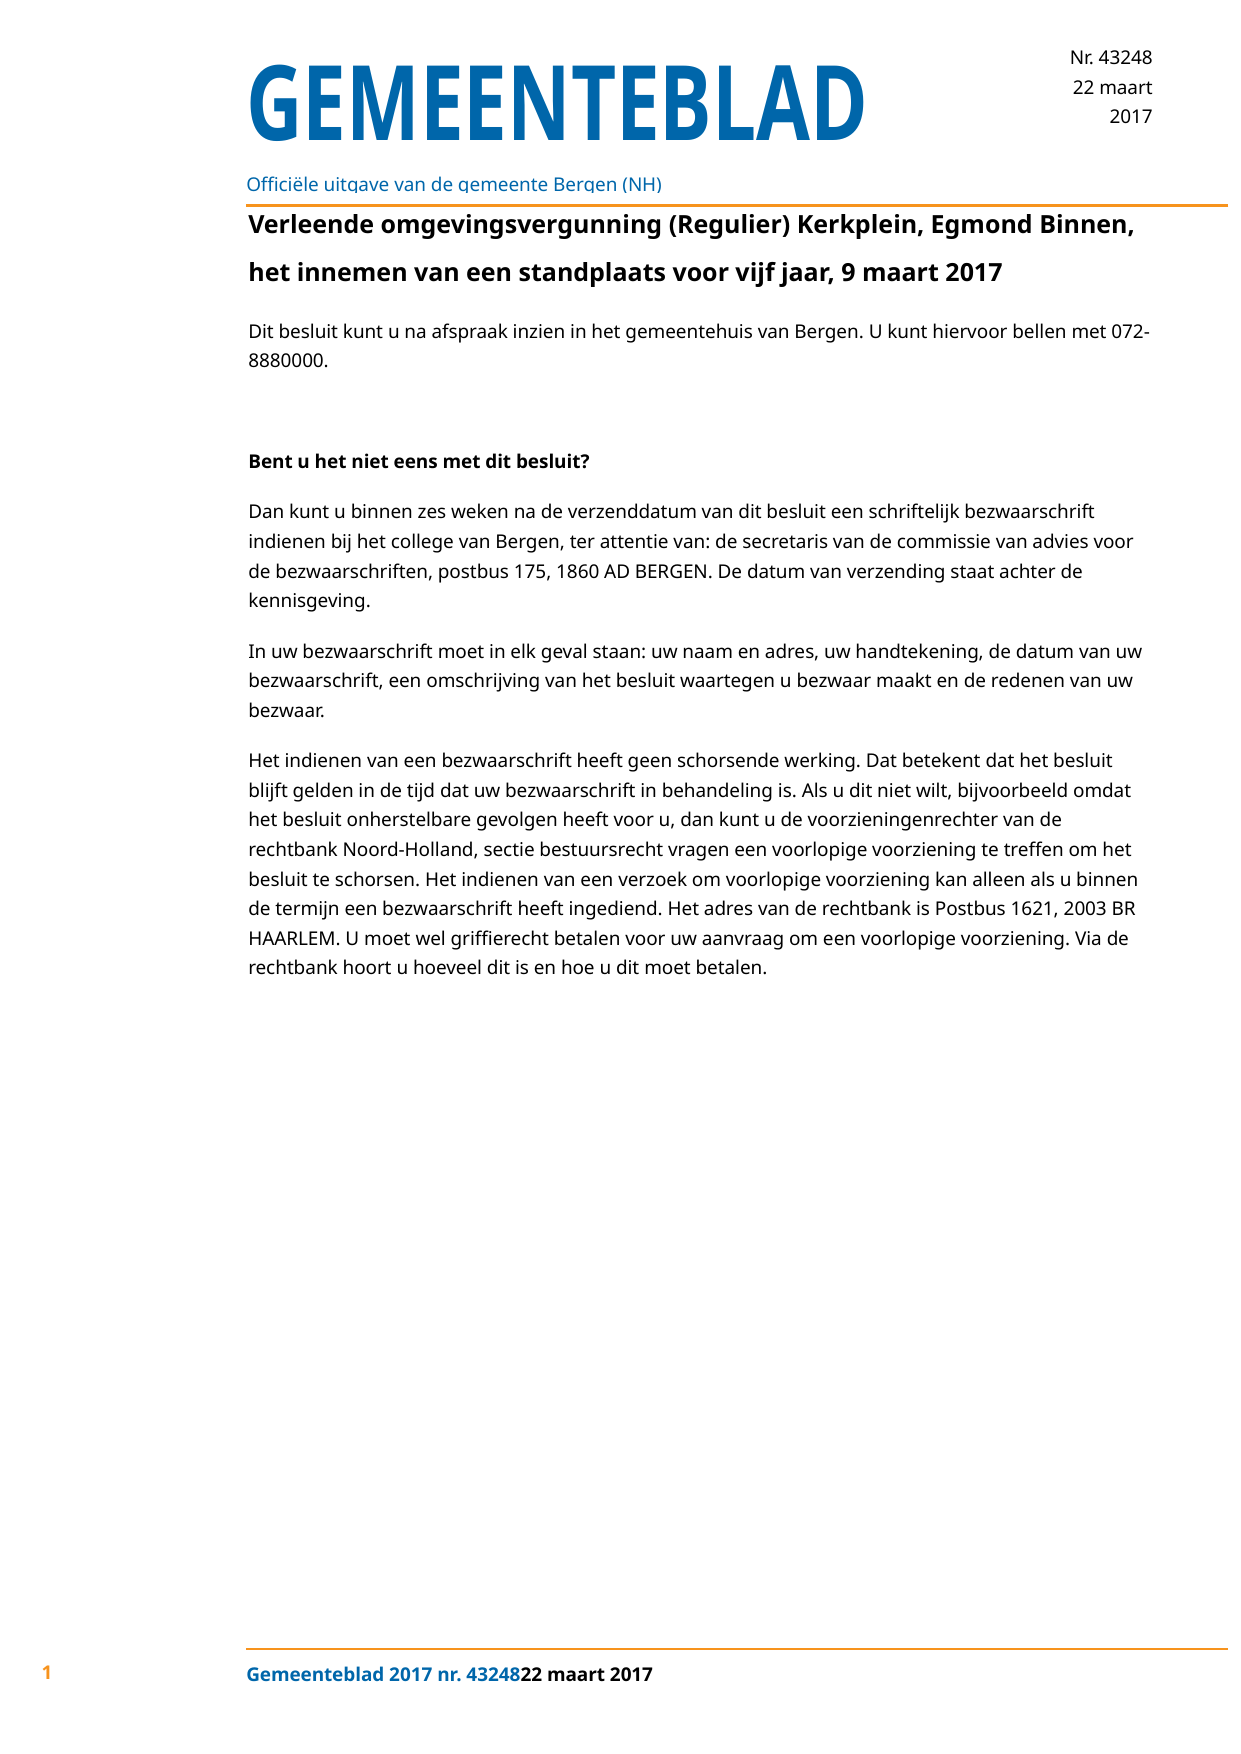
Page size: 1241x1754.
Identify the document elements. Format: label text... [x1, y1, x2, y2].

text In uw bezwaarschrift moet in elk geval staan: uw naam en adres, uw handtekening, de datum van uw bezwaarschrift, een omschrijving van het besluit waartegen u bezwaar maakt en de redenen van uw bezwaar. [248, 638, 1152, 723]
text Het indienen van een bezwaarschrift heeft geen schorsende werking. Dat betekent dat het besluit blijft gelden in de tijd dat uw bezwaarschrift in behandeling is. Als u dit niet wilt, bijvoorbeeld omdat het besluit onherstelbare gevolgen heeft voor u, dan kunt u de voorzieningenrechter van de rechtbank Noord-Holland, sectie bestuursrecht vragen een voorlopige voorziening te treffen om het besluit te schorsen. Het indienen van een verzoek om voorlopige voorziening kan alleen als u binnen de termijn een bezwaarschrift heeft ingediend. Het adres van de rechtbank is Postbus 1621, 2003 BR HAARLEM. U moet wel griffierecht betalen voor uw aanvraag om een voorlopige voorziening. Via de rechtbank hoort u hoeveel dit is en hoe u dit moet betalen. [248, 747, 1152, 980]
text Dan kunt u binnen zes weken na de verzenddatum van dit besluit een schriftelijk bezwaarschrift indienen bij het college van Bergen, ter attentie van: de secretaris van de commissie van advies voor de bezwaarschriften, postbus 175, 1860 AD BERGEN. De datum van verzending staat achter de kennisgeving. [248, 499, 1152, 613]
text Verleende omgevingsvergunning (Regulier) Kerkplein, Egmond Binnen, het innemen van een standplaats voor vijf jaar, 9 maart 2017 [248, 207, 1152, 288]
text Bent u het niet eens met dit besluit? [248, 448, 1152, 474]
text Dit besluit kunt u na afspraak inzien in het gemeentehuis van Bergen. U kunt hiervoor bellen met 072-8880000. [248, 318, 1152, 373]
picture [41, 47, 231, 172]
